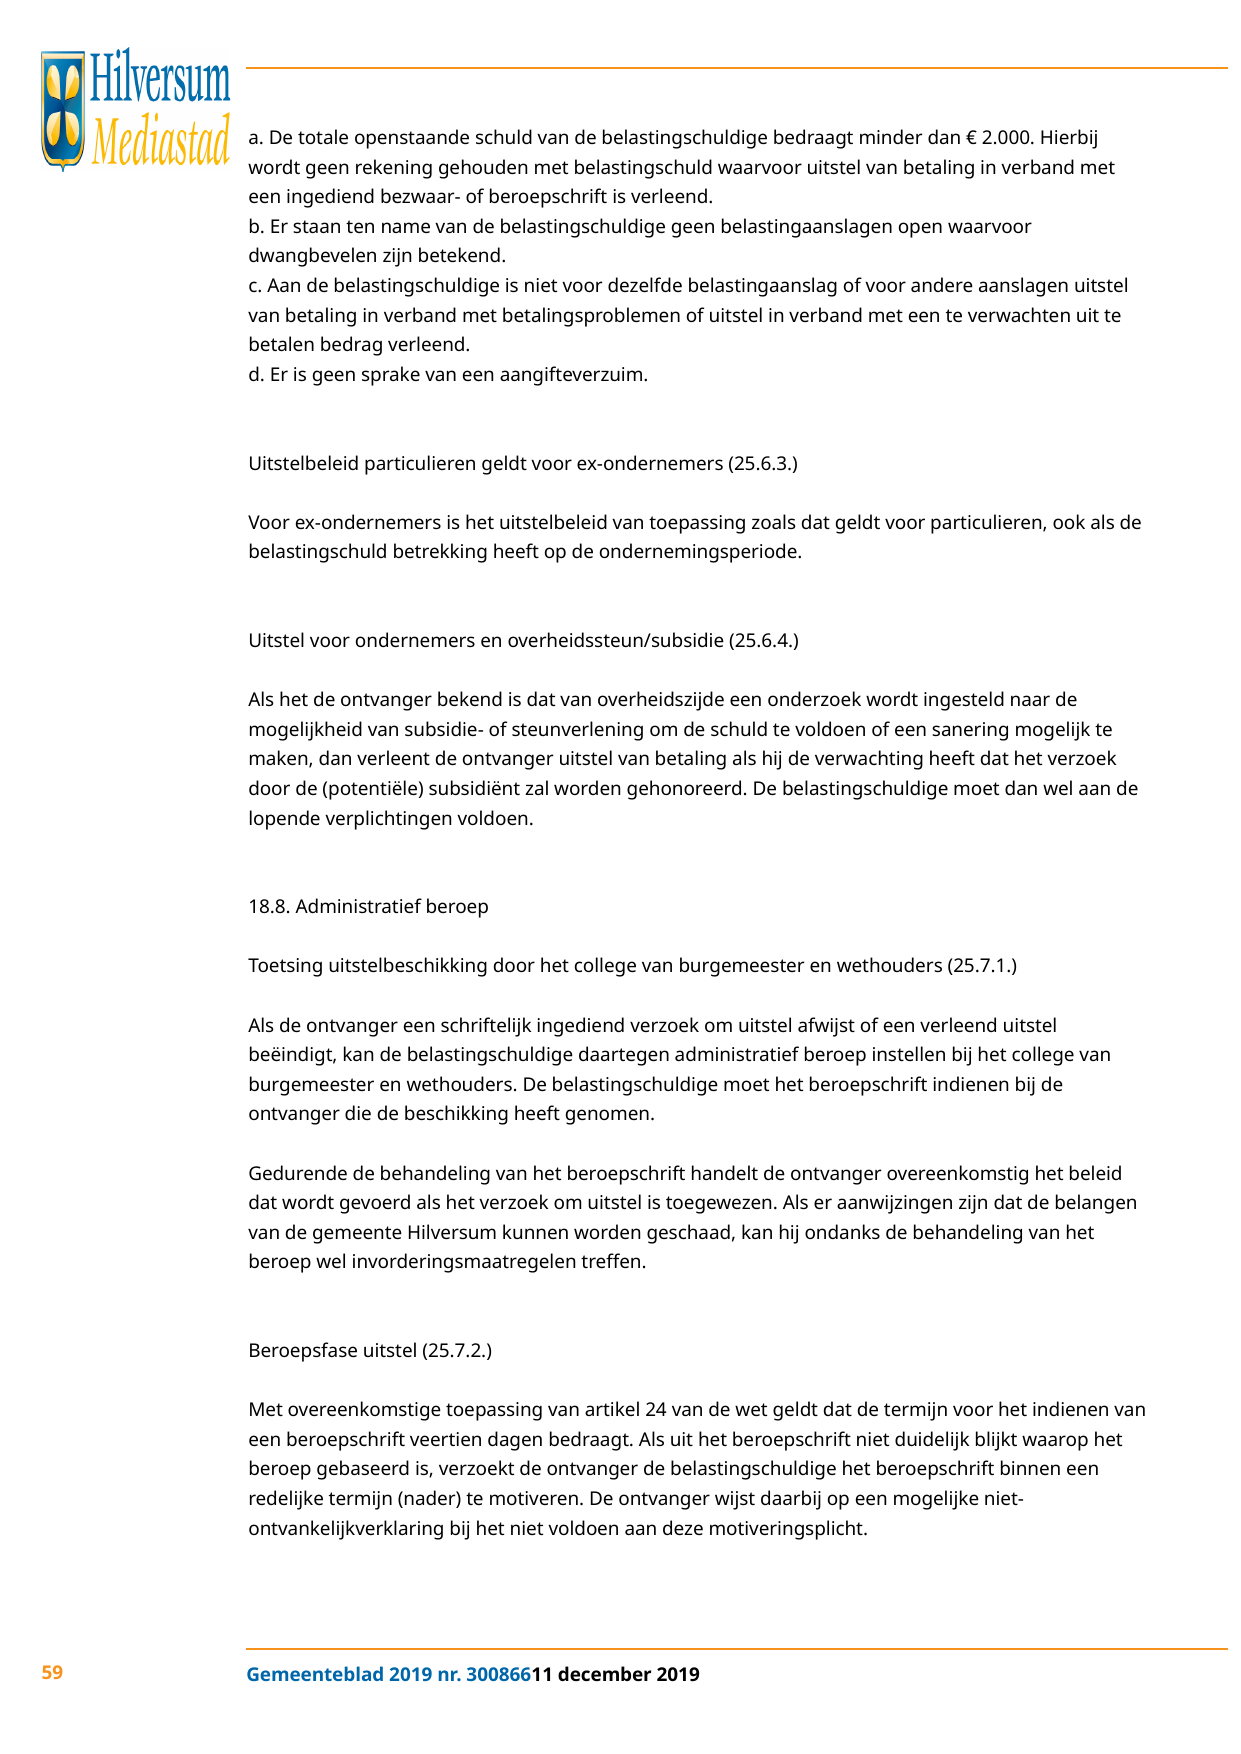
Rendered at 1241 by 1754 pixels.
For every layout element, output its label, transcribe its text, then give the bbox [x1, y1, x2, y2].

text Als het de ontvanger bekend is dat van overheidszijde een onderzoek wordt ingesteld naar de mogelijkheid van subsidie- of steunverlening om de schuld te voldoen of een sanering mogelijk te maken, dan verleent de ontvanger uitstel van betaling als hij de verwachting heeft dat het verzoek door de (potentiële) subsidiënt zal worden gehonoreerd. De belastingschuldige moet dan wel aan de lopende verplichtingen voldoen. [248, 686, 1152, 831]
text Uitstelbeleid particulieren geldt voor ex-ondernemers (25.6.3.) [248, 450, 1152, 476]
text Toetsing uitstelbeschikking door het college van burgemeester en wethouders (25.7.1.) [248, 953, 1152, 978]
text Gedurende de behandeling van het beroepschrift handelt de ontvanger overeenkomstig het beleid dat wordt gevoerd als het verzoek om uitstel is toegewezen. Als er aanwijzingen zijn dat de belangen van de gemeente Hilversum kunnen worden geschaad, kan hij ondanks de behandeling van het beroep wel invorderingsmaatregelen treffen. [248, 1160, 1152, 1274]
text c. Aan de belastingschuldige is niet voor dezelfde belastingaanslag of voor andere aanslagen uitstel van betaling in verband met betalingsproblemen of uitstel in verband met een te verwachten uit te betalen bedrag verleend. [248, 272, 1152, 357]
text b. Er staan ten name van de belastingschuldige geen belastingaanslagen open waarvoor dwangbevelen zijn betekend. [248, 213, 1152, 268]
text a. De totale openstaande schuld van de belastingschuldige bedraagt minder dan € 2.000. Hierbij wordt geen rekening gehouden met belastingschuld waarvoor uitstel van betaling in verband met een ingediend bezwaar- of beroepschrift is verleend. [248, 124, 1152, 209]
text Met overeenkomstige toepassing van artikel 24 van de wet geldt dat de termijn voor het indienen van een beroepschrift veertien dagen bedraagt. Als uit het beroepschrift niet duidelijk blijkt waarop het beroep gebaseerd is, verzoekt de ontvanger de belastingschuldige het beroepschrift binnen een redelijke termijn (nader) te motiveren. De ontvanger wijst daarbij op een mogelijke niet-ontvankelijkverklaring bij het niet voldoen aan deze motiveringsplicht. [248, 1396, 1152, 1541]
text Uitstel voor ondernemers en overheidssteun/subsidie (25.6.4.) [248, 627, 1152, 653]
text 18.8. Administratief beroep [248, 893, 1152, 919]
text Voor ex-ondernemers is het uitstelbeleid van toepassing zoals dat geldt voor particulieren, ook als de belastingschuld betrekking heeft op de ondernemingsperiode. [248, 509, 1152, 564]
picture [41, 47, 231, 172]
text Beroepsfase uitstel (25.7.2.) [248, 1337, 1152, 1363]
text d. Er is geen sprake van een aangifteverzuim. [248, 361, 1152, 387]
text Als de ontvanger een schriftelijk ingediend verzoek om uitstel afwijst of een verleend uitstel beëindigt, kan de belastingschuldige daartegen administratief beroep instellen bij het college van burgemeester en wethouders. De belastingschuldige moet het beroepschrift indienen bij de ontvanger die de beschikking heeft genomen. [248, 1012, 1152, 1126]
